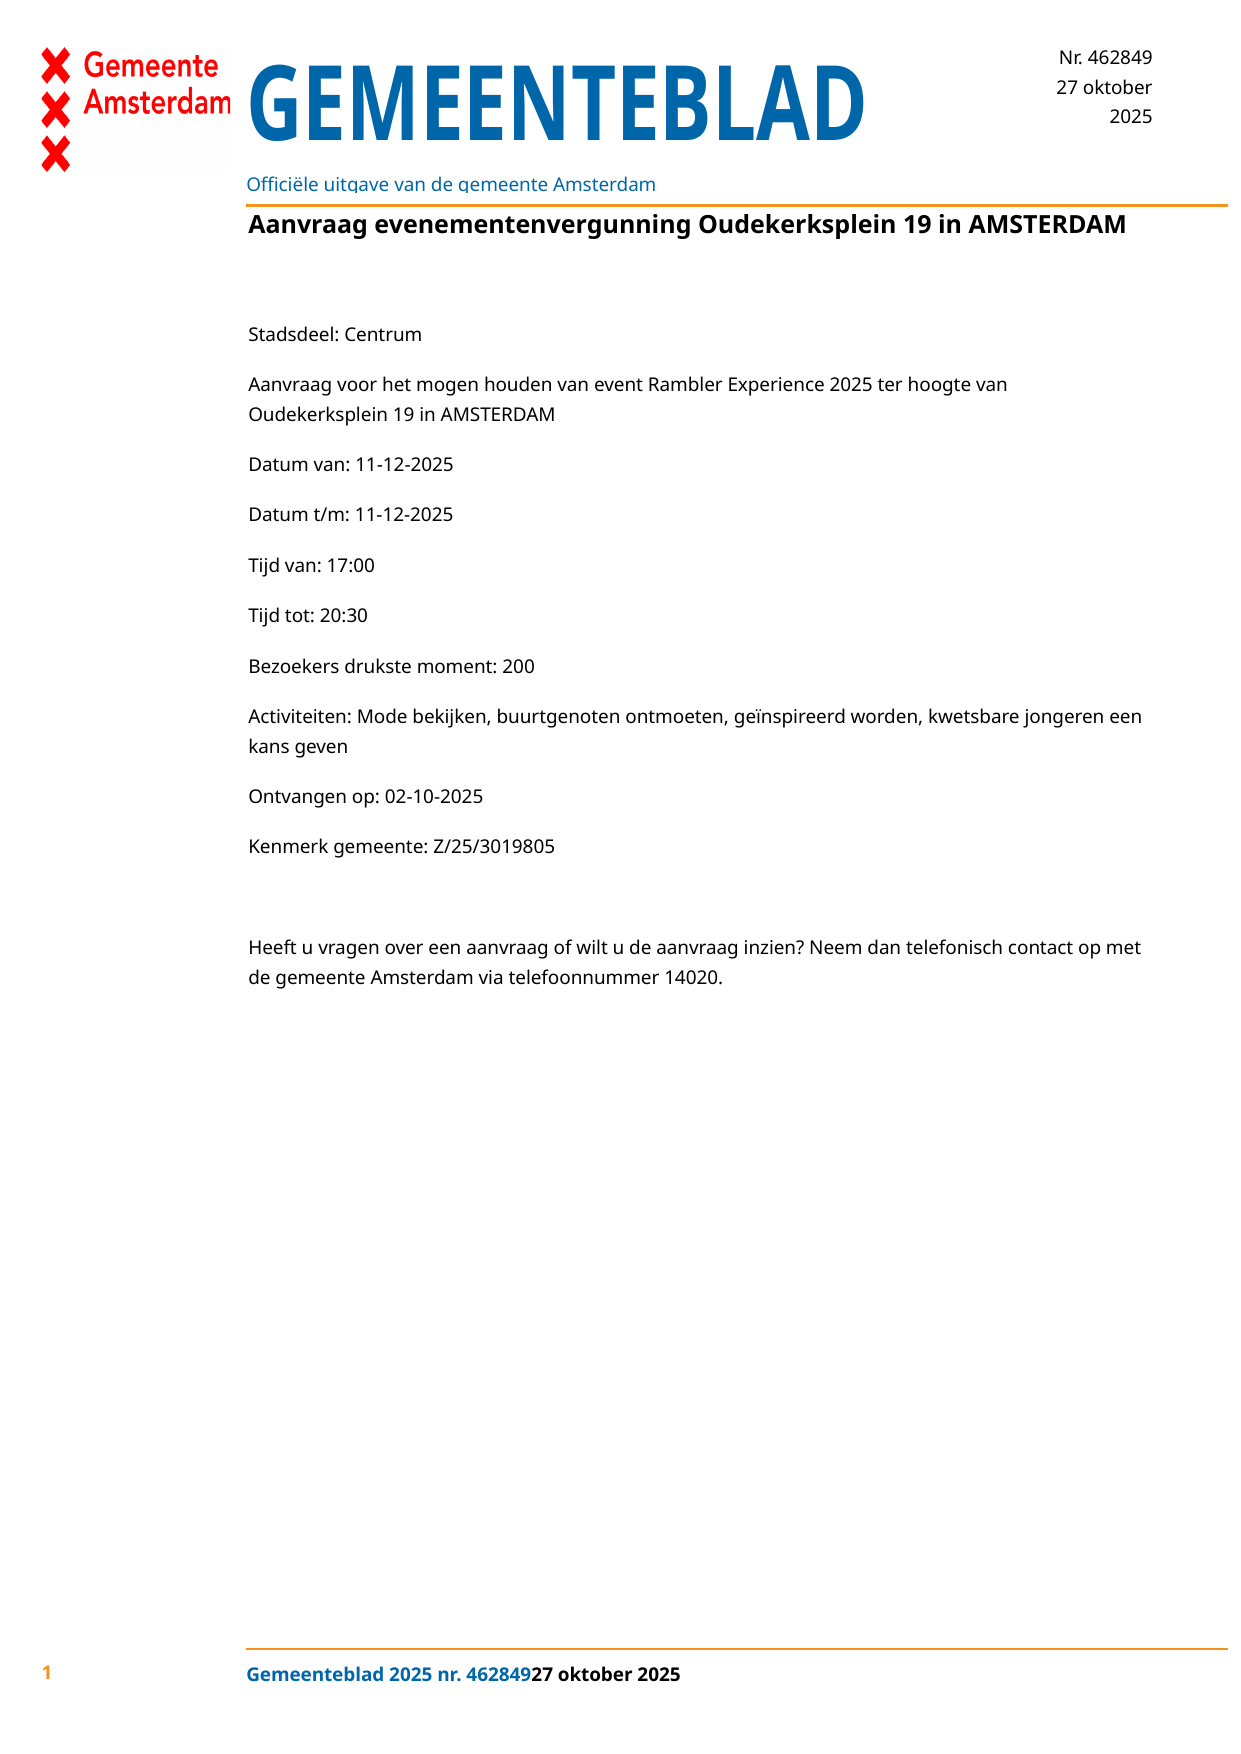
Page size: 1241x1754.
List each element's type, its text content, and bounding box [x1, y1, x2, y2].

text Kenmerk gemeente: Z/25/3019805 [248, 834, 1152, 859]
text Aanvraag voor het mogen houden van event Rambler Experience 2025 ter hoogte van Oudekerksplein 19 in AMSTERDAM [248, 371, 1152, 426]
text Activiteiten: Mode bekijken, buurtgenoten ontmoeten, geïnspireerd worden, kwetsbare jongeren een kans geven [248, 703, 1152, 758]
text Tijd tot: 20:30 [248, 602, 1152, 628]
text Ontvangen op: 02-10-2025 [248, 783, 1152, 809]
text Bezoekers drukste moment: 200 [248, 653, 1152, 678]
text Stadsdeel: Centrum [248, 321, 1152, 346]
picture [41, 47, 231, 172]
text Heeft u vragen over een aanvraag of wilt u de aanvraag inzien? Neem dan telefonisch contact op met de gemeente Amsterdam via telefoonnummer 14020. [248, 934, 1152, 990]
text Tijd van: 17:00 [248, 552, 1152, 578]
text Aanvraag evenementenvergunning Oudekerksplein 19 in AMSTERDAM [248, 207, 1152, 241]
text Datum t/m: 11-12-2025 [248, 502, 1152, 527]
text Datum van: 11-12-2025 [248, 451, 1152, 477]
